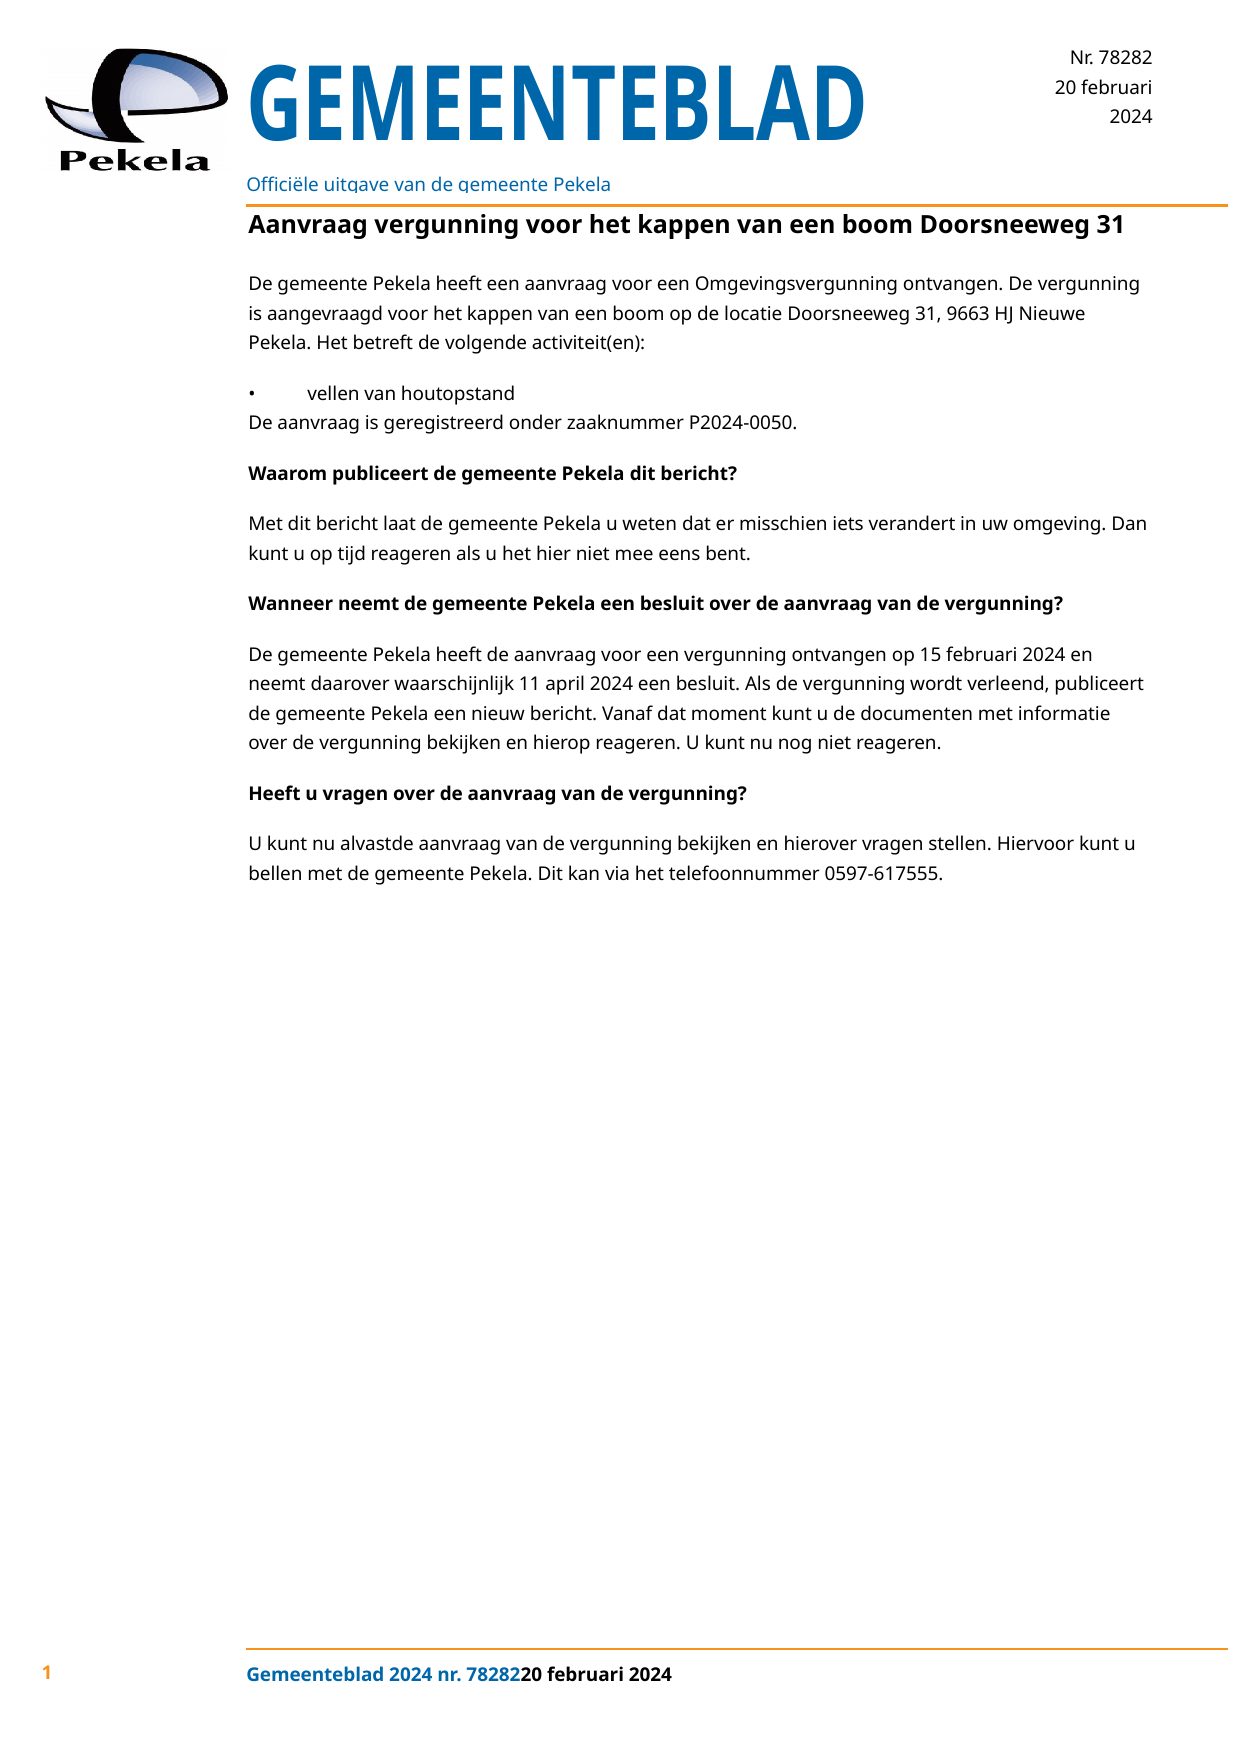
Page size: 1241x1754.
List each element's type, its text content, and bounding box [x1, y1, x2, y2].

text De aanvraag is geregistreerd onder zaaknummer P2024-0050. [248, 409, 1152, 435]
text Heeft u vragen over de aanvraag van de vergunning? [248, 780, 1152, 806]
text Waarom publiceert de gemeente Pekela dit bericht? [248, 460, 1152, 486]
text Wanneer neemt de gemeente Pekela een besluit over de aanvraag van de vergunning? [248, 590, 1152, 616]
list vellen van houtopstand [248, 380, 1152, 406]
text U kunt nu alvastde aanvraag van de vergunning bekijken en hierover vragen stellen. Hiervoor kunt u bellen met de gemeente Pekela. Dit kan via het telefoonnummer 0597-617555. [248, 830, 1152, 886]
text Aanvraag vergunning voor het kappen van een boom Doorsneeweg 31 [248, 207, 1152, 241]
picture [41, 47, 231, 172]
text De gemeente Pekela heeft de aanvraag voor een vergunning ontvangen op 15 februari 2024 en neemt daarover waarschijnlijk 11 april 2024 een besluit. Als de vergunning wordt verleend, publiceert de gemeente Pekela een nieuw bericht. Vanaf dat moment kunt u de documenten met informatie over de vergunning bekijken en hierop reageren. U kunt nu nog niet reageren. [248, 641, 1152, 755]
text Met dit bericht laat de gemeente Pekela u weten dat er misschien iets verandert in uw omgeving. Dan kunt u op tijd reageren als u het hier niet mee eens bent. [248, 510, 1152, 566]
text De gemeente Pekela heeft een aanvraag voor een Omgevingsvergunning ontvangen. De vergunning is aangevraagd voor het kappen van een boom op de locatie Doorsneeweg 31, 9663 HJ Nieuwe Pekela. Het betreft de volgende activiteit(en): [248, 270, 1152, 355]
